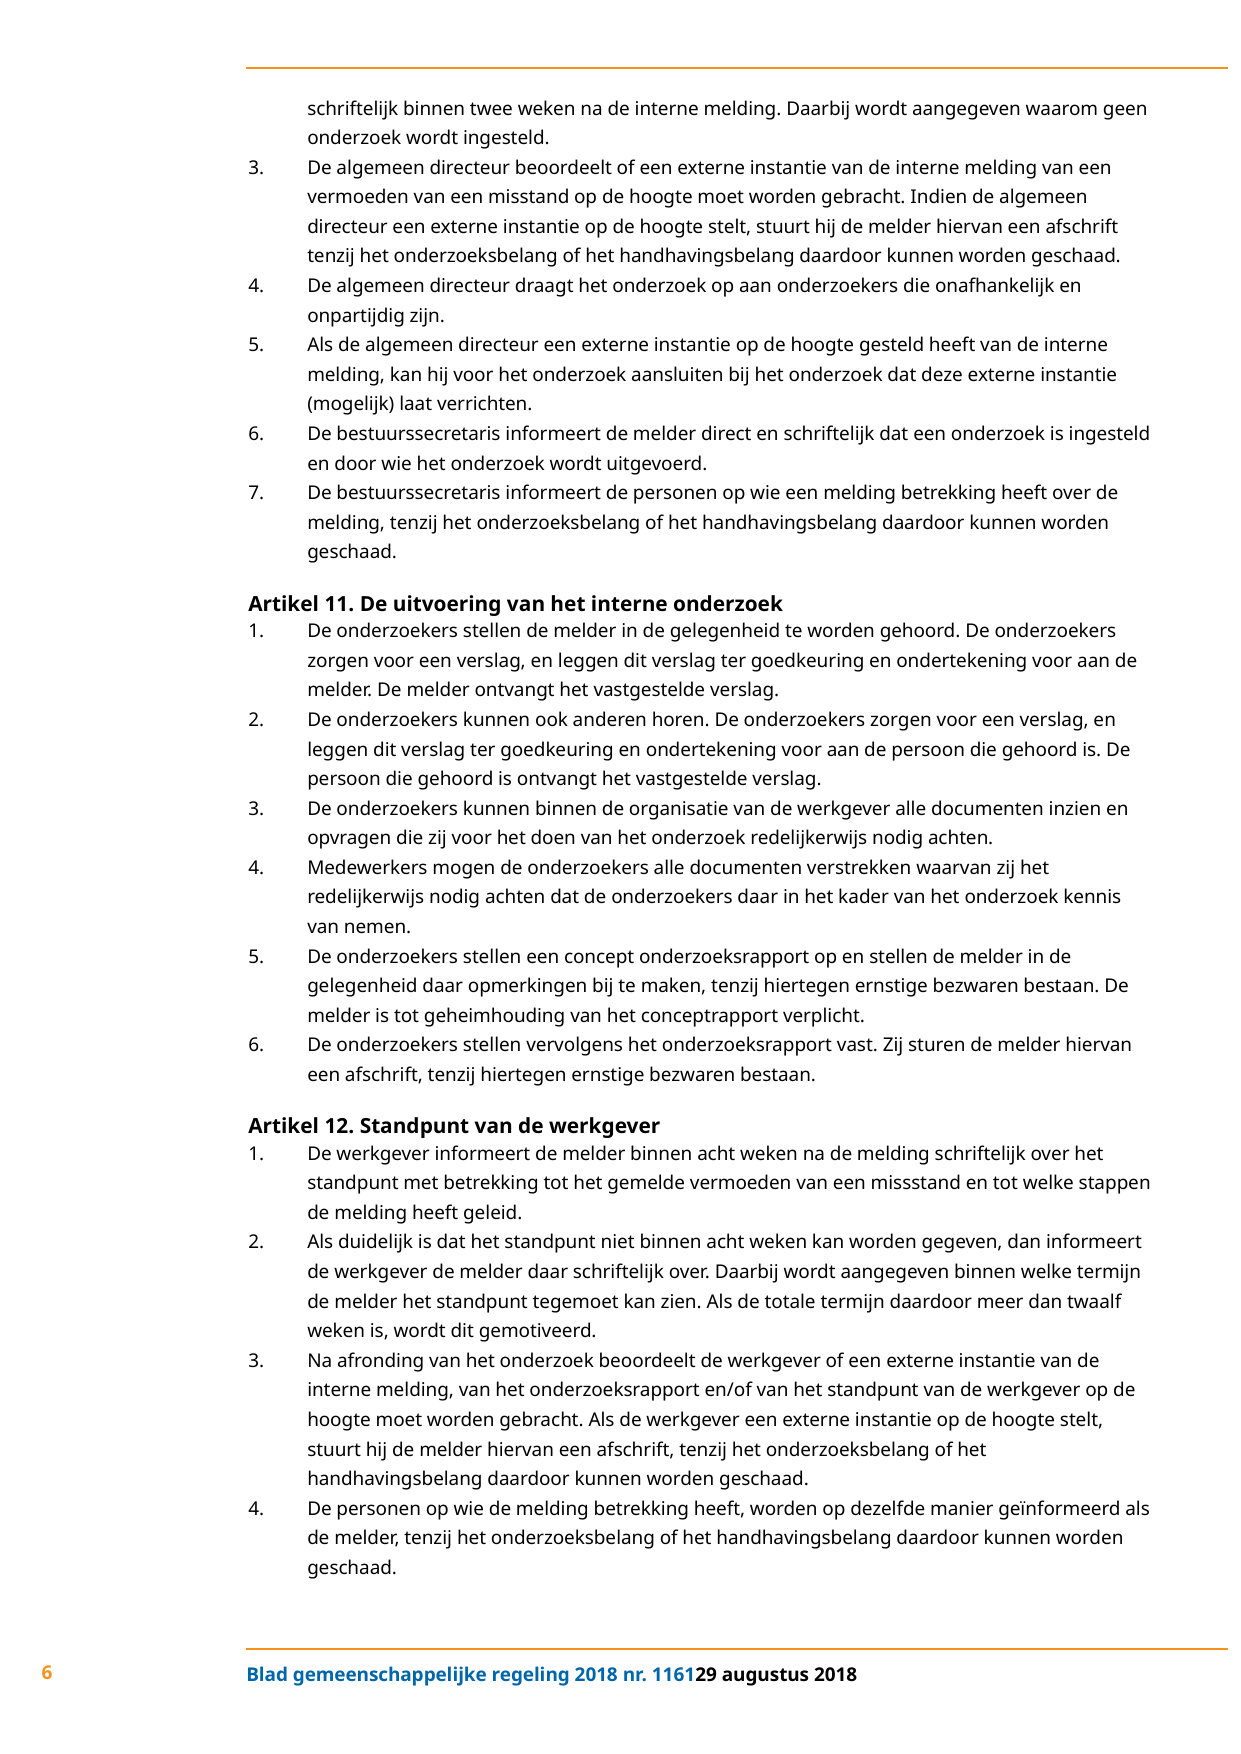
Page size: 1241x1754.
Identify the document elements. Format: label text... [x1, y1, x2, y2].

list De onderzoekers stellen de melder in de gelegenheid te worden gehoord. De onderzoekers zorgen voor een verslag, en leggen dit verslag ter goedkeuring en ondertekening voor aan de melder. De melder ontvangt het vastgestelde verslag. [248, 617, 1152, 702]
list Als duidelijk is dat het standpunt niet binnen acht weken kan worden gegeven, dan informeert de werkgever de melder daar schriftelijk over. Daarbij wordt aangegeven binnen welke termijn de melder het standpunt tegemoet kan zien. Als de totale termijn daardoor meer dan twaalf weken is, wordt dit gemotiveerd. [248, 1229, 1152, 1343]
list De onderzoekers stellen vervolgens het onderzoeksrapport vast. Zij sturen de melder hiervan een afschrift, tenzij hiertegen ernstige bezwaren bestaan. [248, 1032, 1152, 1087]
list De algemeen directeur beoordeelt of een externe instantie van de interne melding van een vermoeden van een misstand op de hoogte moet worden gebracht. Indien de algemeen directeur een externe instantie op de hoogte stelt, stuurt hij de melder hiervan een afschrift tenzij het onderzoeksbelang of het handhavingsbelang daardoor kunnen worden geschaad. [248, 154, 1152, 268]
list De onderzoekers kunnen ook anderen horen. De onderzoekers zorgen voor een verslag, en leggen dit verslag ter goedkeuring en ondertekening voor aan de persoon die gehoord is. De persoon die gehoord is ontvangt het vastgestelde verslag. [248, 706, 1152, 791]
list De bestuurssecretaris informeert de personen op wie een melding betrekking heeft over de melding, tenzij het onderzoeksbelang of het handhavingsbelang daardoor kunnen worden geschaad. [248, 479, 1152, 564]
list De bestuurssecretaris informeert de melder direct en schriftelijk dat een onderzoek is ingesteld en door wie het onderzoek wordt uitgevoerd. [248, 420, 1152, 476]
list schriftelijk binnen twee weken na de interne melding. Daarbij wordt aangegeven waarom geen onderzoek wordt ingesteld. [248, 95, 1152, 150]
text Artikel 12. Standpunt van de werkgever [248, 1112, 1152, 1140]
list De werkgever informeert de melder binnen acht weken na de melding schriftelijk over het standpunt met betrekking tot het gemelde vermoeden van een missstand en tot welke stappen de melding heeft geleid. [248, 1140, 1152, 1225]
text Artikel 11. De uitvoering van het interne onderzoek [248, 589, 1152, 617]
list Medewerkers mogen de onderzoekers alle documenten verstrekken waarvan zij het redelijkerwijs nodig achten dat de onderzoekers daar in het kader van het onderzoek kennis van nemen. [248, 854, 1152, 939]
list De onderzoekers stellen een concept onderzoeksrapport op en stellen de melder in de gelegenheid daar opmerkingen bij te maken, tenzij hiertegen ernstige bezwaren bestaan. De melder is tot geheimhouding van het conceptrapport verplicht. [248, 943, 1152, 1028]
list De onderzoekers kunnen binnen de organisatie van de werkgever alle documenten inzien en opvragen die zij voor het doen van het onderzoek redelijkerwijs nodig achten. [248, 795, 1152, 850]
picture [41, 47, 231, 172]
list De personen op wie de melding betrekking heeft, worden op dezelfde manier geïnformeerd als de melder, tenzij het onderzoeksbelang of het handhavingsbelang daardoor kunnen worden geschaad. [248, 1495, 1152, 1580]
list Na afronding van het onderzoek beoordeelt de werkgever of een externe instantie van de interne melding, van het onderzoeksrapport en/of van het standpunt van de werkgever op de hoogte moet worden gebracht. Als de werkgever een externe instantie op de hoogte stelt, stuurt hij de melder hiervan een afschrift, tenzij het onderzoeksbelang of het handhavingsbelang daardoor kunnen worden geschaad. [248, 1347, 1152, 1491]
list Als de algemeen directeur een externe instantie op de hoogte gesteld heeft van de interne melding, kan hij voor het onderzoek aansluiten bij het onderzoek dat deze externe instantie (mogelijk) laat verrichten. [248, 331, 1152, 416]
list De algemeen directeur draagt het onderzoek op aan onderzoekers die onafhankelijk en onpartijdig zijn. [248, 272, 1152, 328]
